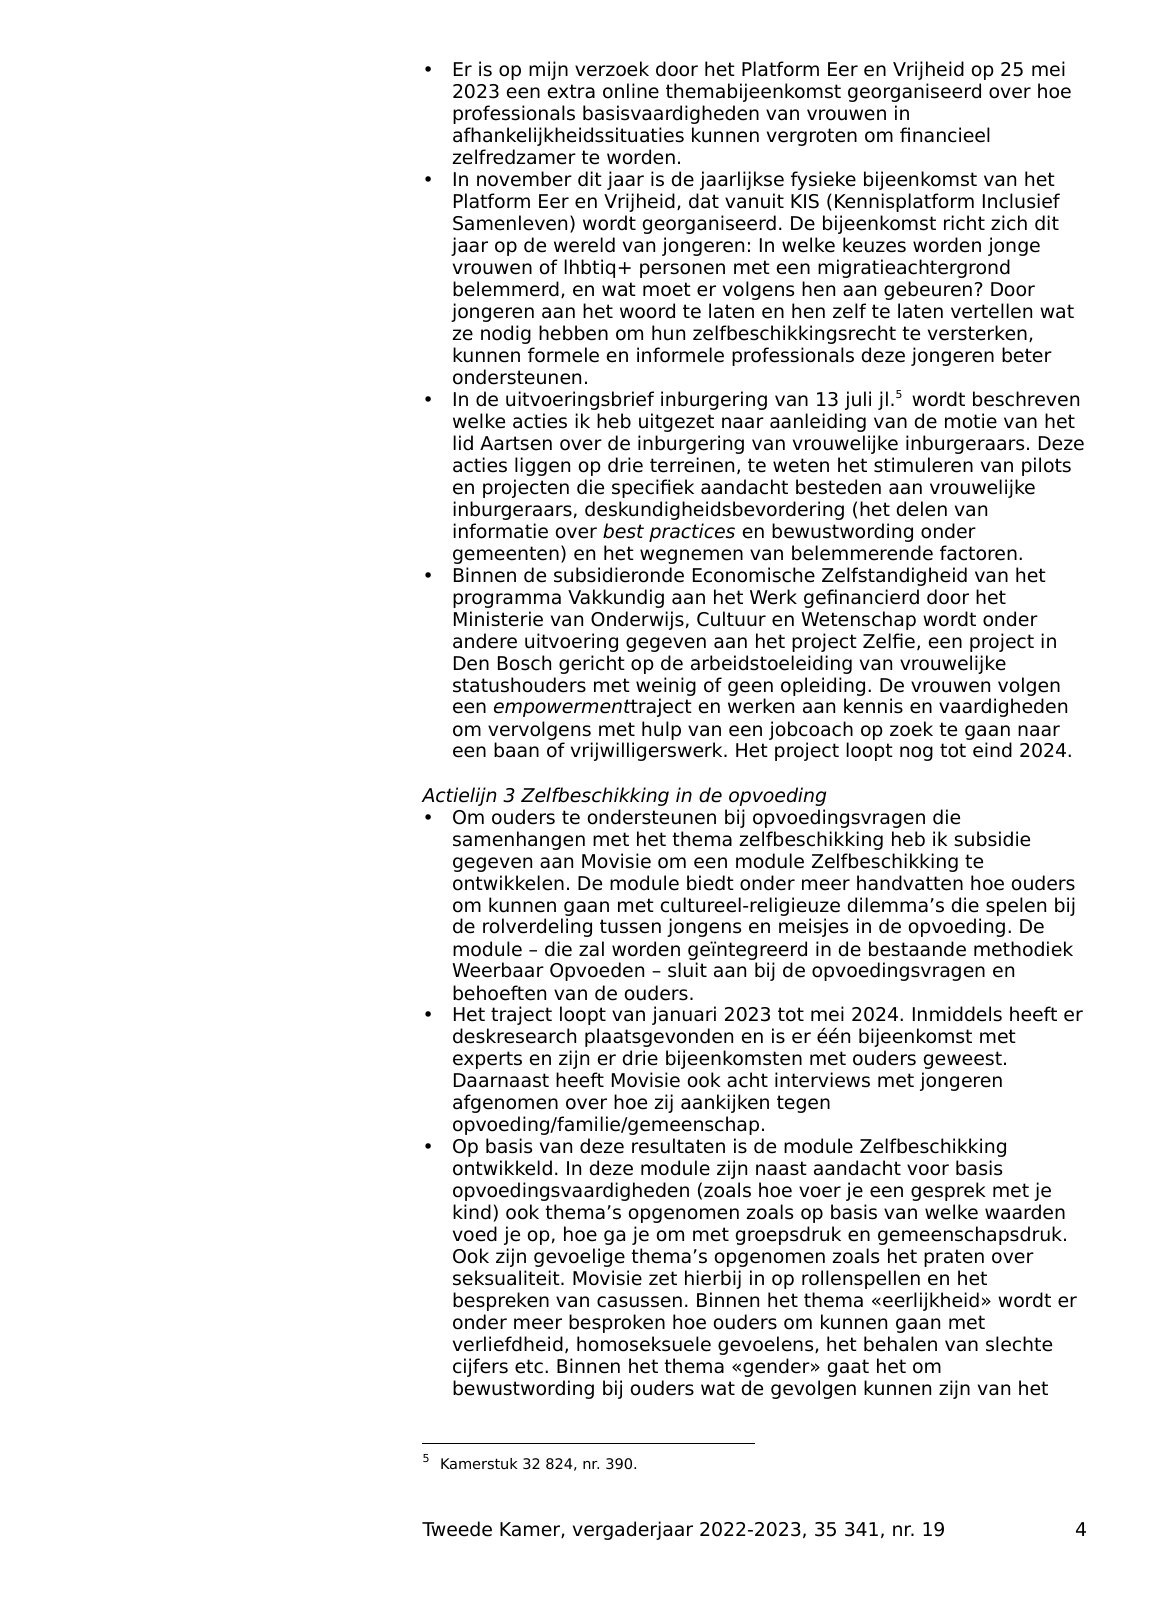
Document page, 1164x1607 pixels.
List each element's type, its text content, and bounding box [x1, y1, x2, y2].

text • Binnen de subsidieronde Economische Zelfstandigheid van het programma Vakkundig aan het Werk gefinancierd door het Ministerie van Onderwijs, Cultuur en Wetenschap wordt onder andere uitvoering gegeven aan het project Zelfie, een project in Den Bosch gericht op de arbeidstoeleiding van vrouwelijke statushouders met weinig of geen opleiding. De vrouwen volgen een empowermenttraject en werken aan kennis en vaardigheden om vervolgens met hulp van een jobcoach op zoek te gaan naar een baan of vrijwilligerswerk. Het project loopt nog tot eind 2024. [422, 564, 1087, 762]
text • In de uitvoeringsbrief inburgering van 13 juli jl. wordt beschreven welke acties ik heb uitgezet naar aanleiding van de motie van het lid Aartsen over de inburgering van vrouwelijke inburgeraars. Deze acties liggen op drie terreinen, te weten het stimuleren van pilots en projecten die specifiek aandacht besteden aan vrouwelijke inburgeraars, deskundigheidsbevordering (het delen van informatie over best practices en bewustwording onder gemeenten) en het wegnemen van belemmerende factoren. [422, 389, 1087, 564]
subtitle Actielijn 3 Zelfbeschikking in de opvoeding [422, 784, 1087, 807]
text • Om ouders te ondersteunen bij opvoedingsvragen die samenhangen met het thema zelfbeschikking heb ik subsidie gegeven aan Movisie om een module Zelfbeschikking te ontwikkelen. De module biedt onder meer handvatten hoe ouders om kunnen gaan met cultureel-religieuze dilemma’s die spelen bij de rolverdeling tussen jongens en meisjes in de opvoeding. De module – die zal worden geïntegreerd in de bestaande methodiek Weerbaar Opvoeden – sluit aan bij de opvoedingsvragen en behoeften van de ouders. [422, 807, 1087, 1004]
text • Er is op mijn verzoek door het Platform Eer en Vrijheid op 25 mei 2023 een extra online themabijeenkomst georganiseerd over hoe professionals basisvaardigheden van vrouwen in afhankelijkheidssituaties kunnen vergroten om financieel zelfredzamer te worden. [422, 59, 1087, 169]
text • Het traject loopt van januari 2023 tot mei 2024. Inmiddels heeft er deskresearch plaatsgevonden en is er één bijeenkomst met experts en zijn er drie bijeenkomsten met ouders geweest. Daarnaast heeft Movisie ook acht interviews met jongeren afgenomen over hoe zij aankijken tegen opvoeding/familie/gemeenschap. [422, 1004, 1087, 1136]
text Kamerstuk 32 824, nr. 390. [422, 1452, 1087, 1474]
text • Op basis van deze resultaten is de module Zelfbeschikking ontwikkeld. In deze module zijn naast aandacht voor basis opvoedingsvaardigheden (zoals hoe voer je een gesprek met je kind) ook thema’s opgenomen zoals op basis van welke waarden voed je op, hoe ga je om met groepsdruk en gemeenschapsdruk. Ook zijn gevoelige thema’s opgenomen zoals het praten over seksualiteit. Movisie zet hierbij in op rollenspellen en het bespreken van casussen. Binnen het thema «eerlijkheid» wordt er onder meer besproken hoe ouders om kunnen gaan met verliefdheid, homoseksuele gevoelens, het behalen van slechte cijfers etc. Binnen het thema «gender» gaat het om bewustwording bij ouders wat de gevolgen kunnen zijn van het [422, 1136, 1087, 1400]
text • In november dit jaar is de jaarlijkse fysieke bijeenkomst van het Platform Eer en Vrijheid, dat vanuit KIS (Kennisplatform Inclusief Samenleven) wordt georganiseerd. De bijeenkomst richt zich dit jaar op de wereld van jongeren: In welke keuzes worden jonge vrouwen of lhbtiq+ personen met een migratieachtergrond belemmerd, en wat moet er volgens hen aan gebeuren? Door jongeren aan het woord te laten en hen zelf te laten vertellen wat ze nodig hebben om hun zelfbeschikkingsrecht te versterken, kunnen formele en informele professionals deze jongeren beter ondersteunen. [422, 169, 1087, 389]
